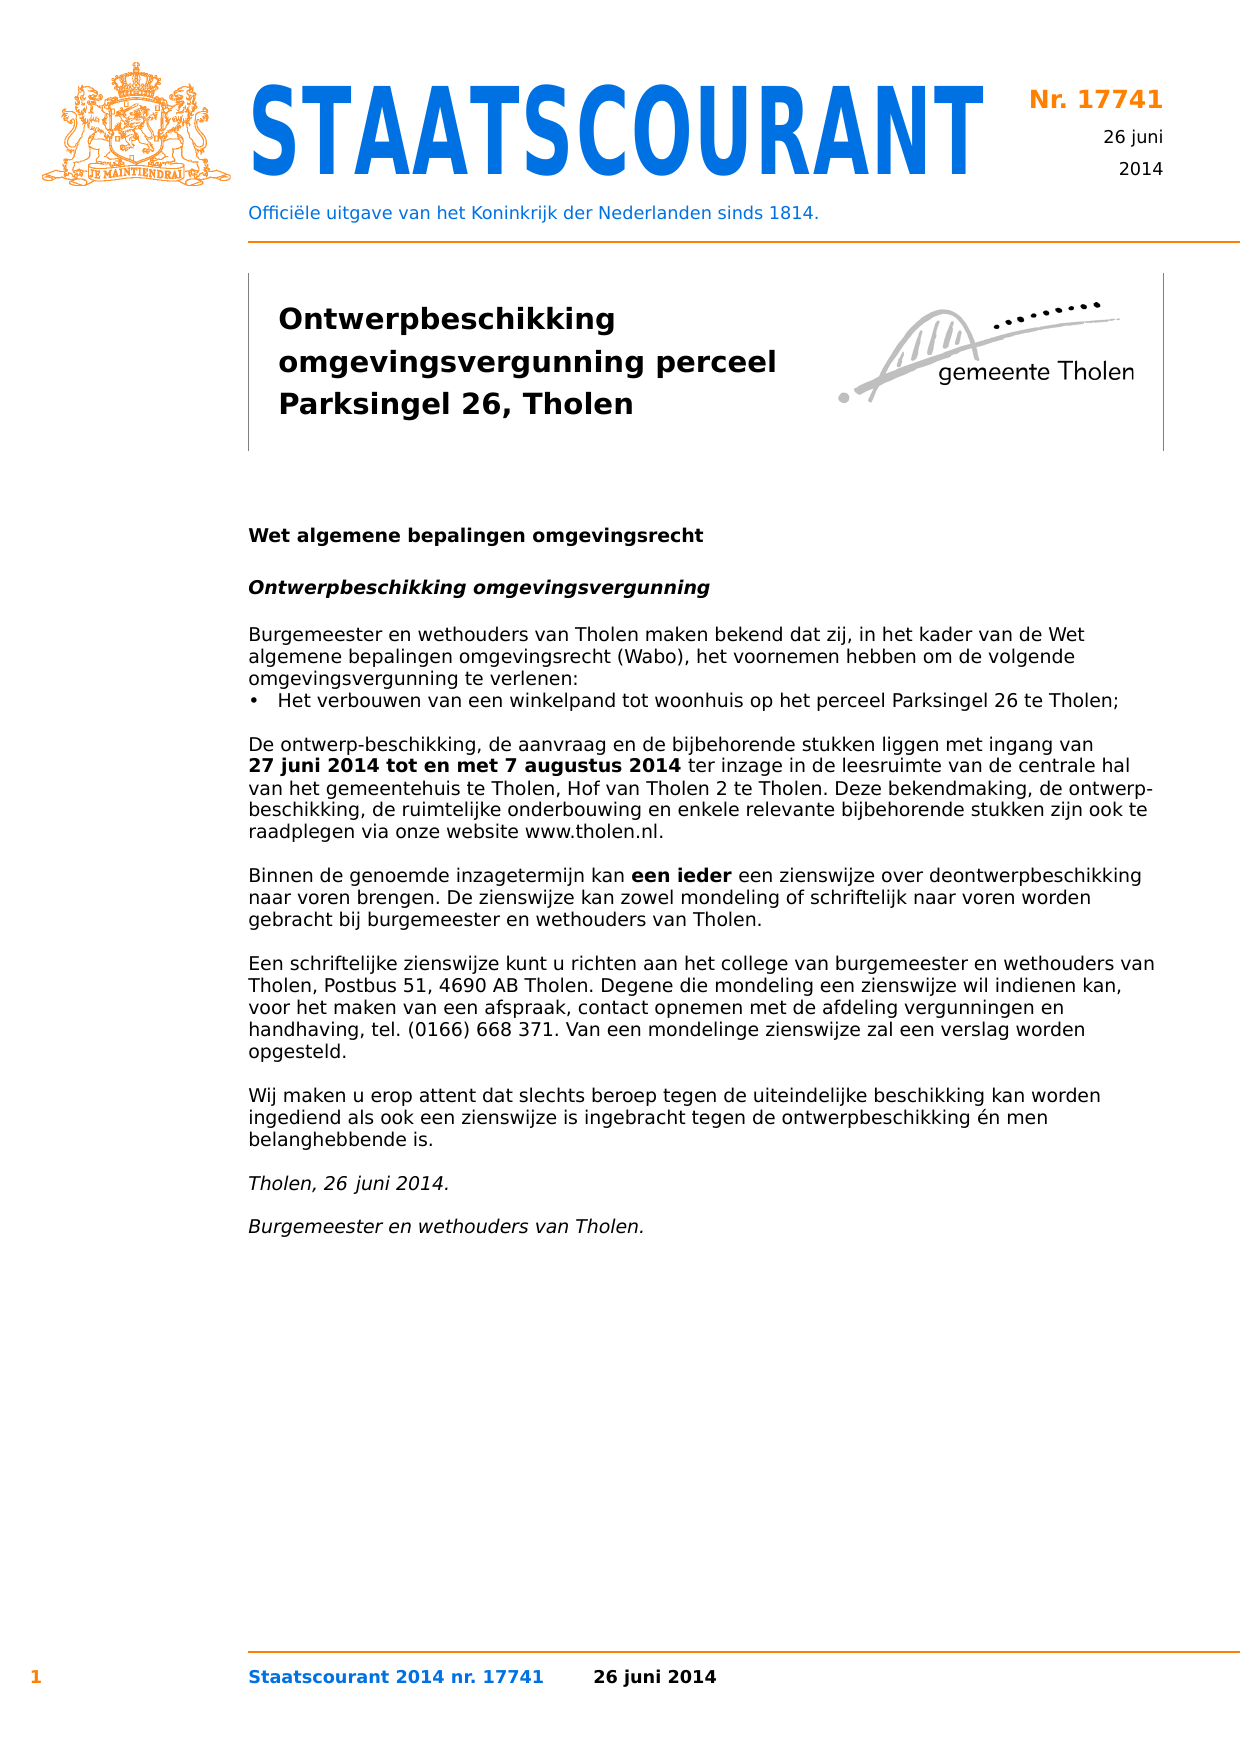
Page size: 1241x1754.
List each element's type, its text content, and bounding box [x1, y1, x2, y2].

table_header Nr. 17741 [998, 62, 1240, 121]
table_header STAATSCOURANT [248, 62, 998, 203]
picture [838, 302, 1134, 403]
text Burgemeester en wethouders van Tholen. [248, 1216, 1163, 1238]
text Tholen, 26 juni 2014. [248, 1173, 1163, 1194]
table_cell 2014 [998, 153, 1240, 203]
table_cell Officiële uitgave van het Koninkrijk der Nederlanden sinds 1814. [248, 203, 1240, 241]
subtitle Ontwerpbeschikking omgevingsvergunning perceel Parksingel 26, Tholen [249, 273, 1163, 451]
text • Het verbouwen van een winkelpand tot woonhuis op het perceel Parksingel 26 te Tholen; [248, 689, 1163, 712]
subtitle Ontwerpbeschikking omgevingsvergunning [248, 577, 1163, 599]
text Burgemeester en wethouders van Tholen maken bekend dat zij, in het kader van de Wet algemene bepalingen omgevingsrecht (Wabo), het voornemen hebben om de volgende omgevingsvergunning te verlenen: [248, 624, 1163, 689]
picture [41, 62, 231, 186]
text Wij maken u erop attent dat slechts beroep tegen de uiteindelijke beschikking kan worden ingediend als ook een zienswijze is ingebracht tegen de ontwerpbeschikking én men belanghebbende is. [248, 1085, 1163, 1151]
table_header [25, 62, 248, 241]
text De ontwerp-beschikking, de aanvraag en de bijbehorende stukken liggen met ingang van 27 juni 2014 tot en met 7 augustus 2014 ter inzage in de leesruimte van de centrale hal van het gemeentehuis te Tholen, Hof van Tholen 2 te Tholen. Deze bekendmaking, de ontwerp-beschikking, de ruimtelijke onderbouwing en enkele relevante bijbehorende stukken zijn ook te raadplegen via onze website www.tholen.nl. [248, 733, 1163, 843]
text Binnen de genoemde inzagetermijn kan een ieder een zienswijze over deontwerpbeschikking naar voren brengen. De zienswijze kan zowel mondeling of schriftelijk naar voren worden gebracht bij burgemeester en wethouders van Tholen. [248, 865, 1163, 931]
table_cell 26 juni [998, 121, 1240, 153]
subtitle Wet algemene bepalingen omgevingsrecht [248, 525, 1163, 547]
text Een schriftelijke zienswijze kunt u richten aan het college van burgemeester en wethouders van Tholen, Postbus 51, 4690 AB Tholen. Degene die mondeling een zienswijze wil indienen kan, voor het maken van een afspraak, contact opnemen met de afdeling vergunningen en handhaving, tel. (0166) 668 371. Van een mondelinge zienswijze zal een verslag worden opgesteld. [248, 953, 1163, 1063]
